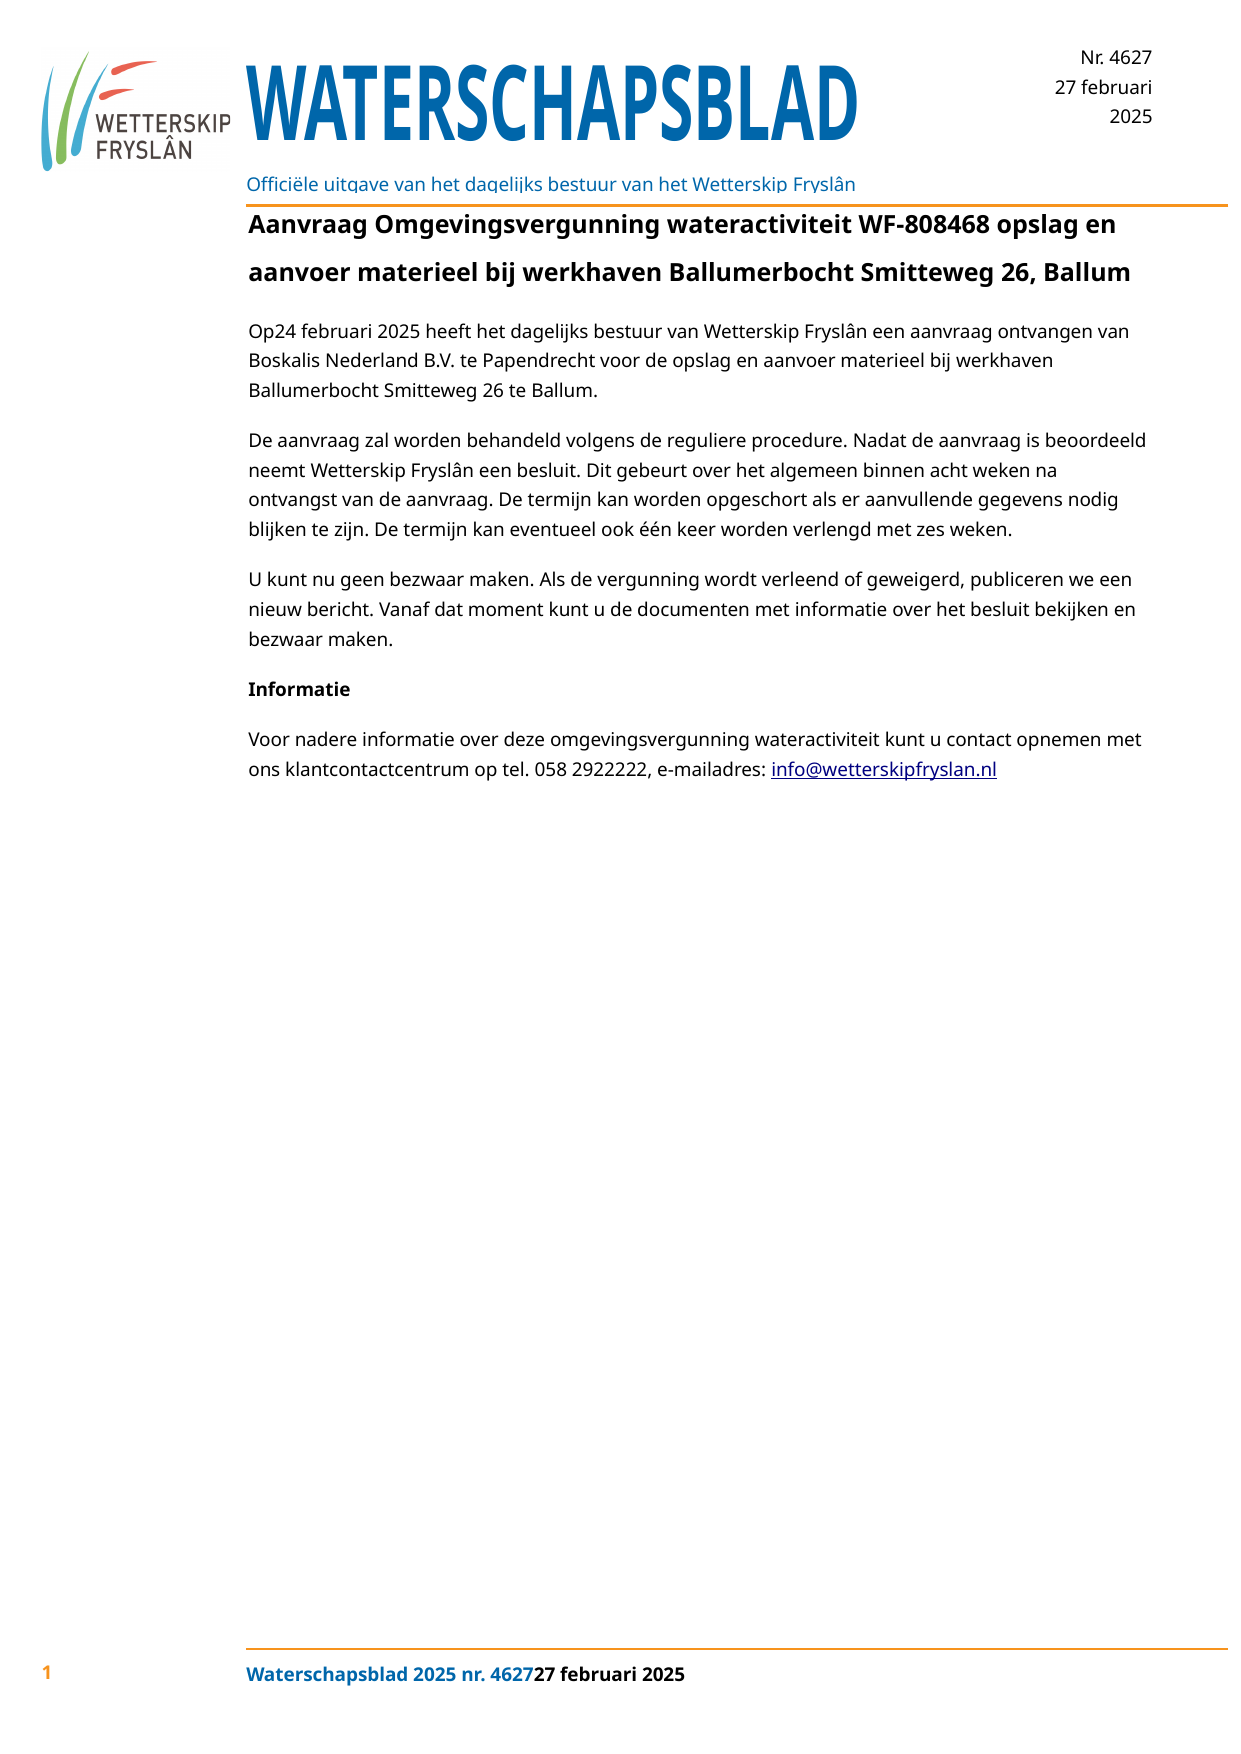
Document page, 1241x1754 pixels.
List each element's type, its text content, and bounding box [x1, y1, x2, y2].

text De aanvraag zal worden behandeld volgens de reguliere procedure. Nadat de aanvraag is beoordeeld neemt Wetterskip Fryslân een besluit. Dit gebeurt over het algemeen binnen acht weken na ontvangst van de aanvraag. De termijn kan worden opgeschort als er aanvullende gegevens nodig blijken te zijn. De termijn kan eventueel ook één keer worden verlengd met zes weken. [248, 427, 1152, 542]
text U kunt nu geen bezwaar maken. Als de vergunning wordt verleend of geweigerd, publiceren we een nieuw bericht. Vanaf dat moment kunt u de documenten met informatie over het besluit bekijken en bezwaar maken. [248, 567, 1152, 652]
text Op24 februari 2025 heeft het dagelijks bestuur van Wetterskip Fryslân een aanvraag ontvangen van Boskalis Nederland B.V. te Papendrecht voor de opslag en aanvoer materieel bij werkhaven Ballumerbocht Smitteweg 26 te Ballum. [248, 318, 1152, 403]
text Informatie [248, 676, 1152, 702]
picture [41, 47, 231, 172]
text Voor nadere informatie over deze omgevingsvergunning wateractiviteit kunt u contact opnemen met ons klantcontactcentrum op tel. 058 2922222, e-mailadres: info@wetterskipfryslan.nl [248, 727, 1152, 782]
text Aanvraag Omgevingsvergunning wateractiviteit WF-808468 opslag en aanvoer materieel bij werkhaven Ballumerbocht Smitteweg 26, Ballum [248, 207, 1152, 288]
